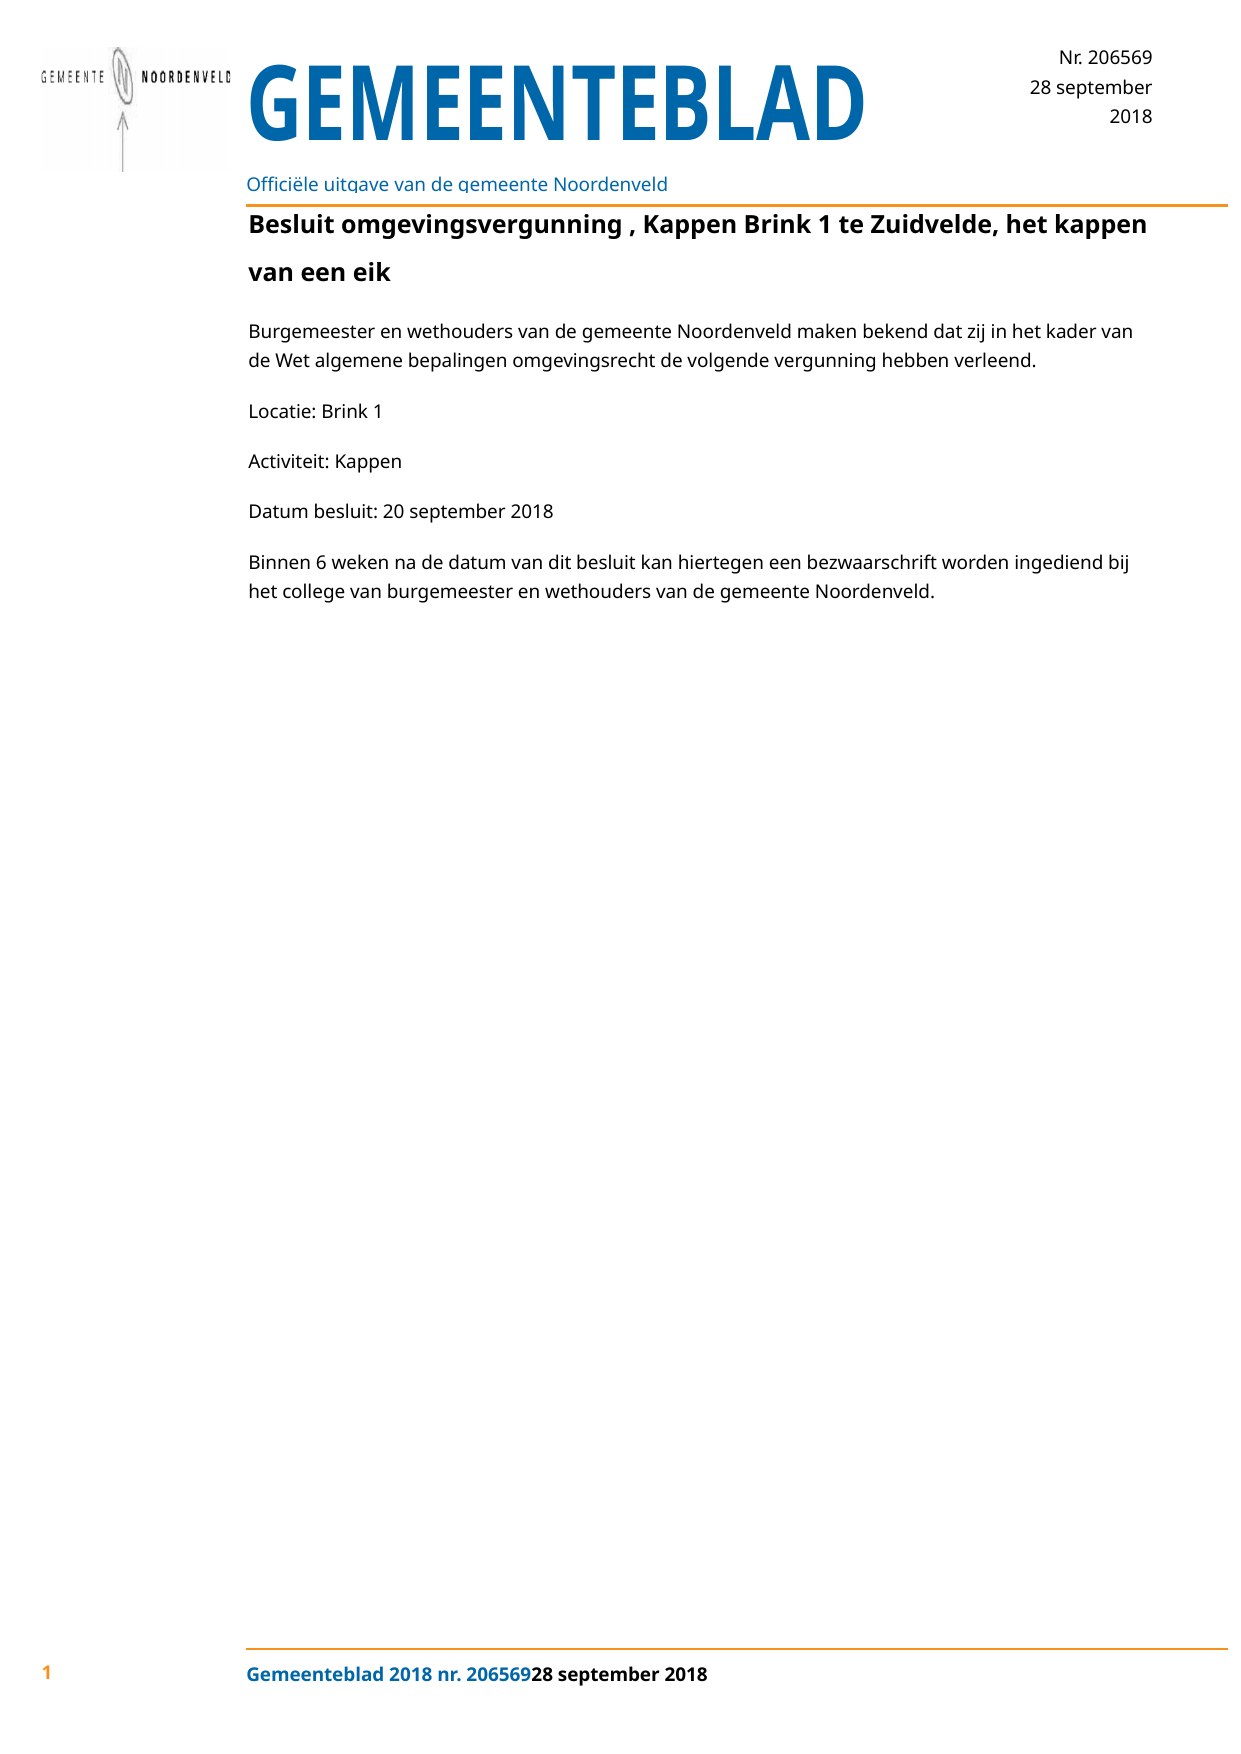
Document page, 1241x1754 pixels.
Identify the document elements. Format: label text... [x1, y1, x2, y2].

text Burgemeester en wethouders van de gemeente Noordenveld maken bekend dat zij in het kader van de Wet algemene bepalingen omgevingsrecht de volgende vergunning hebben verleend. [248, 318, 1152, 373]
text Locatie: Brink 1 [248, 398, 1152, 424]
text Besluit omgevingsvergunning , Kappen Brink 1 te Zuidvelde, het kappen van een eik [248, 207, 1152, 288]
text Activiteit: Kappen [248, 448, 1152, 474]
text Binnen 6 weken na de datum van dit besluit kan hiertegen een bezwaarschrift worden ingediend bij het college van burgemeester en wethouders van de gemeente Noordenveld. [248, 549, 1152, 604]
text Datum besluit: 20 september 2018 [248, 499, 1152, 524]
picture [41, 47, 231, 172]
